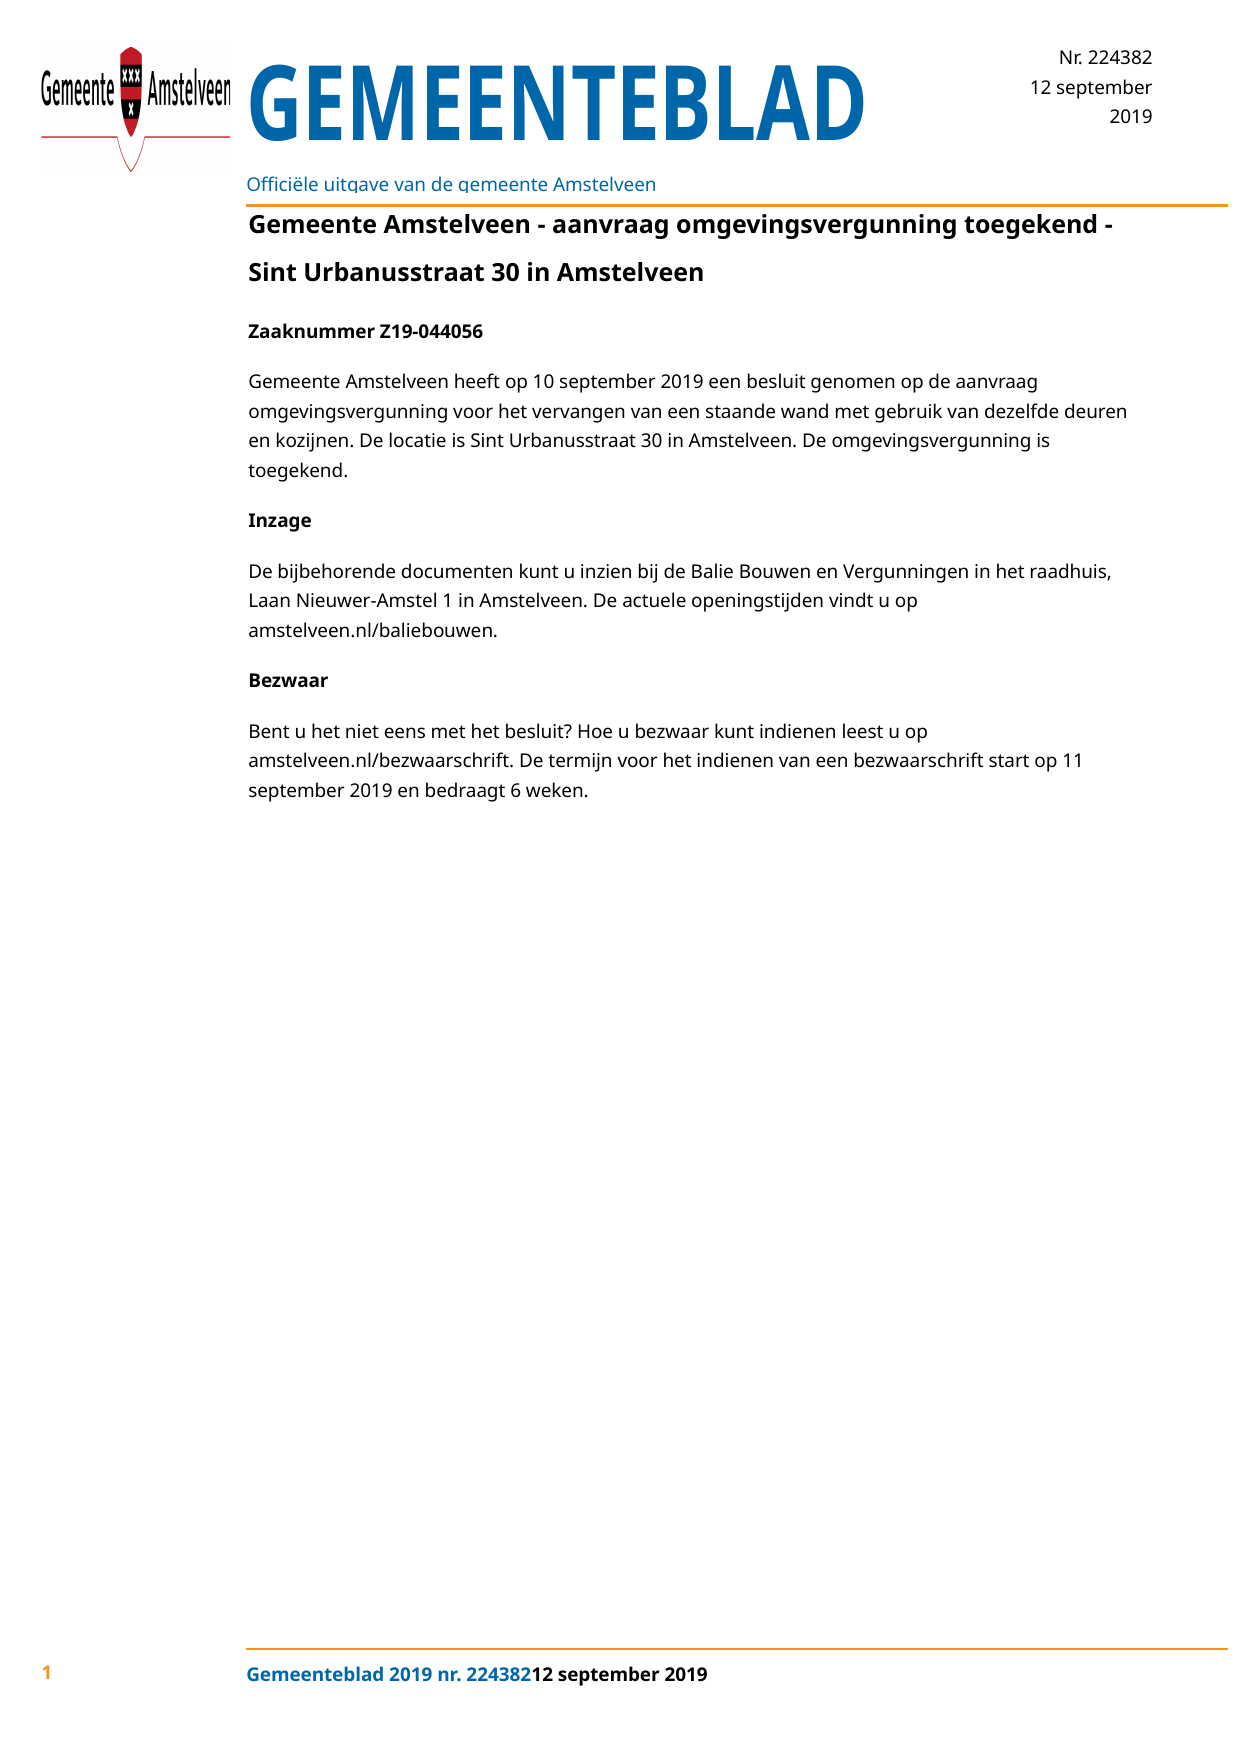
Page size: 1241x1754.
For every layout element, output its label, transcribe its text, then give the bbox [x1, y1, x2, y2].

text De bijbehorende documenten kunt u inzien bij de Balie Bouwen en Vergunningen in het raadhuis, Laan Nieuwer-Amstel 1 in Amstelveen. De actuele openingstijden vindt u op amstelveen.nl/baliebouwen. [248, 558, 1152, 643]
text Gemeente Amstelveen - aanvraag omgevingsvergunning toegekend - Sint Urbanusstraat 30 in Amstelveen [248, 207, 1152, 288]
text Inzage [248, 507, 1152, 533]
text Zaaknummer Z19-044056 [248, 318, 1152, 344]
picture [41, 47, 231, 172]
text Bezwaar [248, 667, 1152, 693]
text Bent u het niet eens met het besluit? Hoe u bezwaar kunt indienen leest u op amstelveen.nl/bezwaarschrift. De termijn voor het indienen van een bezwaarschrift start op 11 september 2019 en bedraagt 6 weken. [248, 718, 1152, 803]
text Gemeente Amstelveen heeft op 10 september 2019 een besluit genomen op de aanvraag omgevingsvergunning voor het vervangen van een staande wand met gebruik van dezelfde deuren en kozijnen. De locatie is Sint Urbanusstraat 30 in Amstelveen. De omgevingsvergunning is toegekend. [248, 368, 1152, 483]
